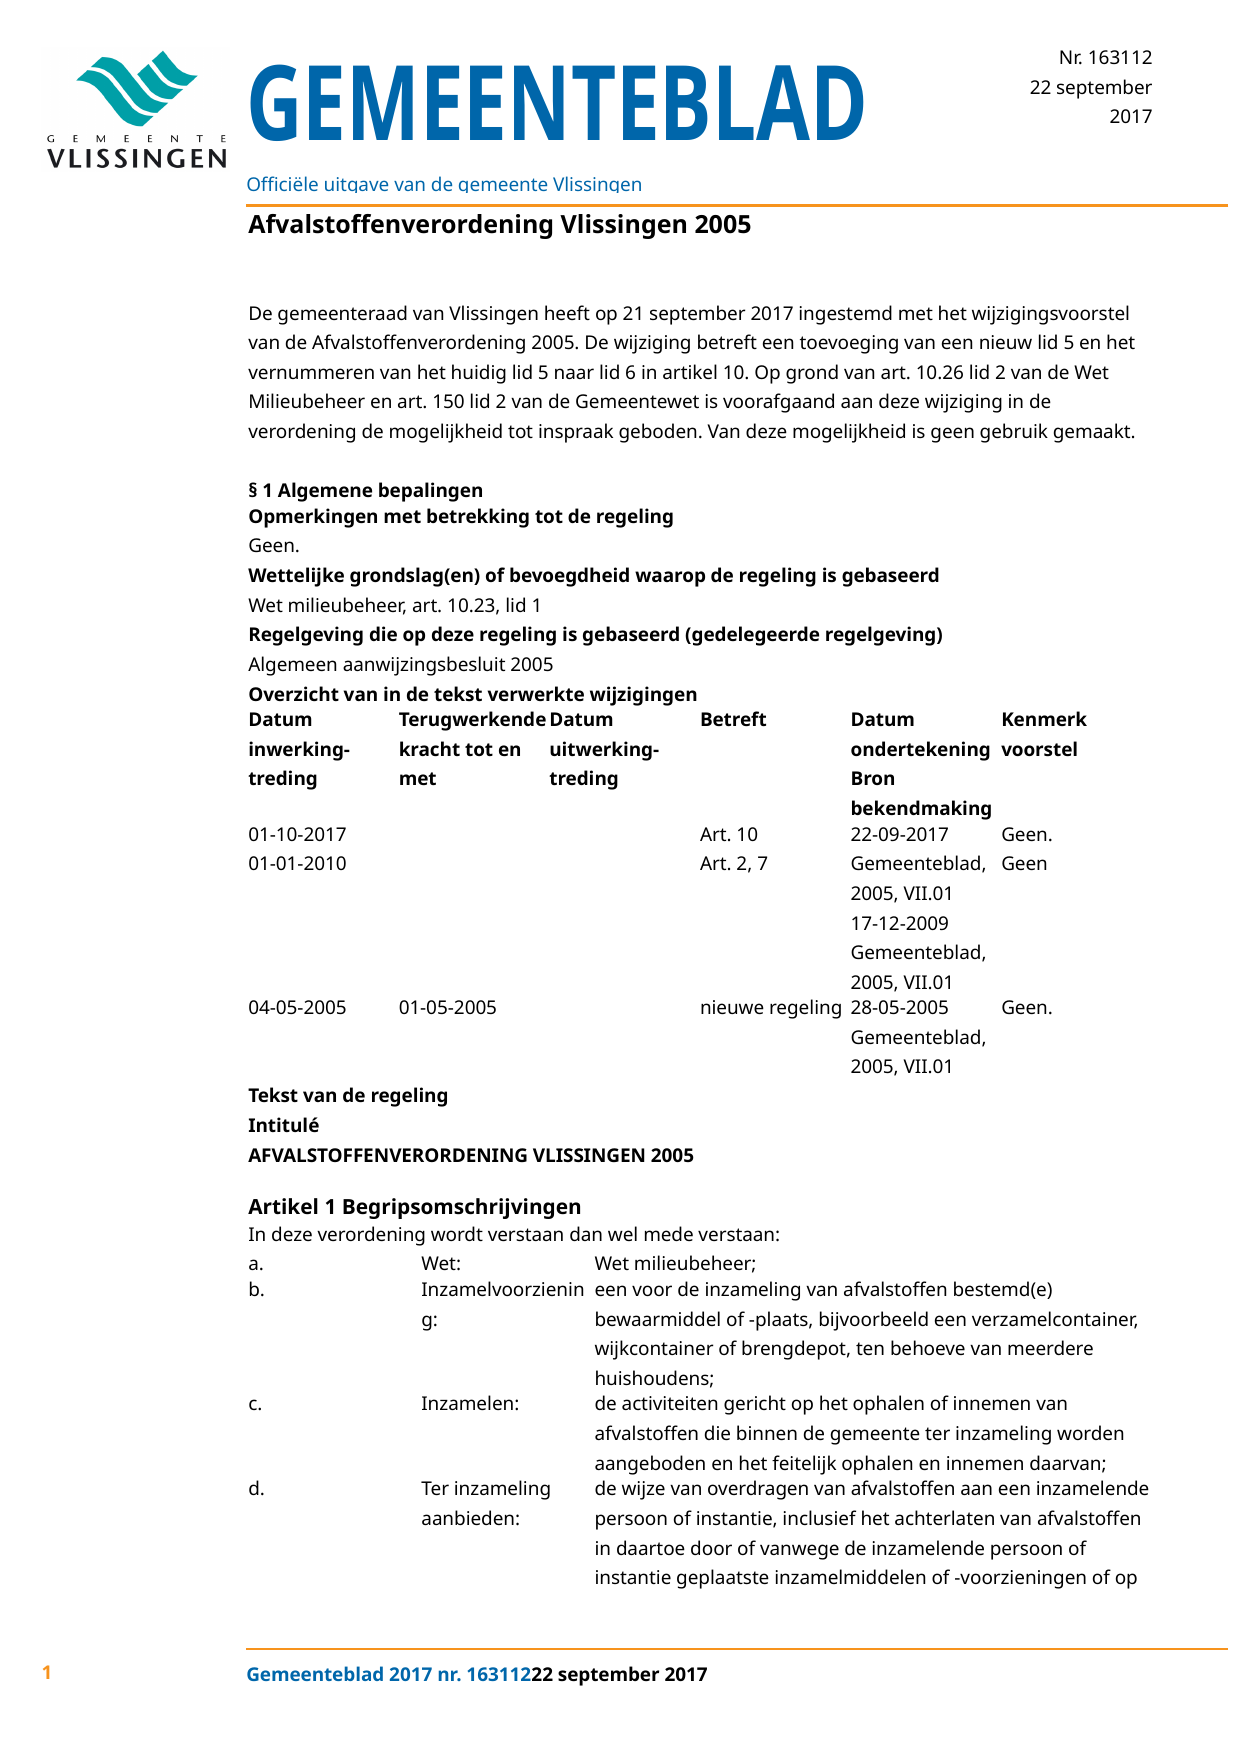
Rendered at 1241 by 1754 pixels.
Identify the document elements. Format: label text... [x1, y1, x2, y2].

table_cell b. [248, 1276, 421, 1391]
table_cell Ter inzameling aanbieden: [421, 1476, 594, 1590]
table_cell [549, 821, 700, 994]
text Tekst van de regeling [248, 1083, 1152, 1108]
text Intitulé [248, 1112, 1152, 1138]
table_cell 28-05-2005 Gemeenteblad, 2005, VII.01 [850, 995, 1001, 1079]
table_cell d. [248, 1476, 421, 1590]
text Wet milieubeheer, art. 10.23, lid 1 [248, 592, 1152, 618]
table_cell de wijze van overdragen van afvalstoffen aan een inzamelende persoon of instantie, inclusief het achterlaten van afvalstoffen in daartoe door of vanwege de inzamelende persoon of instantie geplaatste inzamelmiddelen of -voorzieningen of op [594, 1476, 1152, 1590]
text Afvalstoffenverordening Vlissingen 2005 [248, 207, 1152, 241]
picture [41, 47, 231, 172]
text Wettelijke grondslag(en) of bevoegdheid waarop de regeling is gebaseerd [248, 562, 1152, 588]
table_header Wet milieubeheer; [594, 1250, 1152, 1276]
table_cell 01-10-2017 01-01-2010 [248, 821, 398, 994]
table_cell Betreft [700, 706, 850, 821]
table_cell [549, 995, 700, 1079]
table_cell Inzamelen: [421, 1391, 594, 1476]
table_cell 04-05-2005 [248, 995, 398, 1079]
table_header Overzicht van in de tekst verwerkte wijzigingen [248, 681, 1152, 706]
text Regelgeving die op deze regeling is gebaseerd (gedelegeerde regelgeving) [248, 621, 1152, 647]
table_cell 22-09-2017 Gemeenteblad, 2005, VII.01 17-12-2009 Gemeenteblad, 2005, VII.01 [850, 821, 1001, 994]
table_cell Datum inwerking- treding [248, 706, 398, 821]
table_cell Art. 10 Art. 2, 7 [700, 821, 850, 994]
table_cell Datum uitwerking- treding [549, 706, 700, 821]
text Artikel 1 Begripsomschrijvingen [248, 1192, 1152, 1221]
table_cell Datum ondertekening Bron bekendmaking [850, 706, 1001, 821]
text De gemeenteraad van Vlissingen heeft op 21 september 2017 ingestemd met het wijzigingsvoorstel van de Afvalstoffenverordening 2005. De wijziging betreft een toevoeging van een nieuw lid 5 en het vernummeren van het huidig lid 5 naar lid 6 in artikel 10. Op grond van art. 10.26 lid 2 van de Wet Milieubeheer en art. 150 lid 2 van de Gemeentewet is voorafgaand aan deze wijziging in de verordening de mogelijkheid tot inspraak geboden. Van deze mogelijkheid is geen gebruik gemaakt. [248, 300, 1152, 444]
table_cell Terugwerkende kracht tot en met [399, 706, 549, 821]
text Opmerkingen met betrekking tot de regeling [248, 503, 1152, 529]
table_cell Geen. Geen [1001, 821, 1152, 994]
table_cell Kenmerk voorstel [1001, 706, 1152, 821]
table_header Wet: [421, 1250, 594, 1276]
text Geen. [248, 533, 1152, 558]
table_cell de activiteiten gericht op het ophalen of innemen van afvalstoffen die binnen de gemeente ter inzameling worden aangeboden en het feitelijk ophalen en innemen daarvan; [594, 1391, 1152, 1476]
table_header a. [248, 1250, 421, 1276]
text In deze verordening wordt verstaan dan wel mede verstaan: [248, 1221, 1152, 1246]
text § 1 Algemene bepalingen [248, 477, 1152, 503]
table_cell een voor de inzameling van afvalstoffen bestemd(e) bewaarmiddel of -plaats, bijvoorbeeld een verzamelcontainer, wijkcontainer of brengdepot, ten behoeve van meerdere huishoudens; [594, 1276, 1152, 1391]
text AFVALSTOFFENVERORDENING VLISSINGEN 2005 [248, 1142, 1152, 1168]
table_cell Inzamelvoorziening: [421, 1276, 594, 1391]
table_cell 01-05-2005 [399, 995, 549, 1079]
text Algemeen aanwijzingsbesluit 2005 [248, 651, 1152, 677]
table_cell Geen. [1001, 995, 1152, 1079]
table_cell [399, 821, 549, 994]
table_cell c. [248, 1391, 421, 1476]
table_cell nieuwe regeling [700, 995, 850, 1079]
